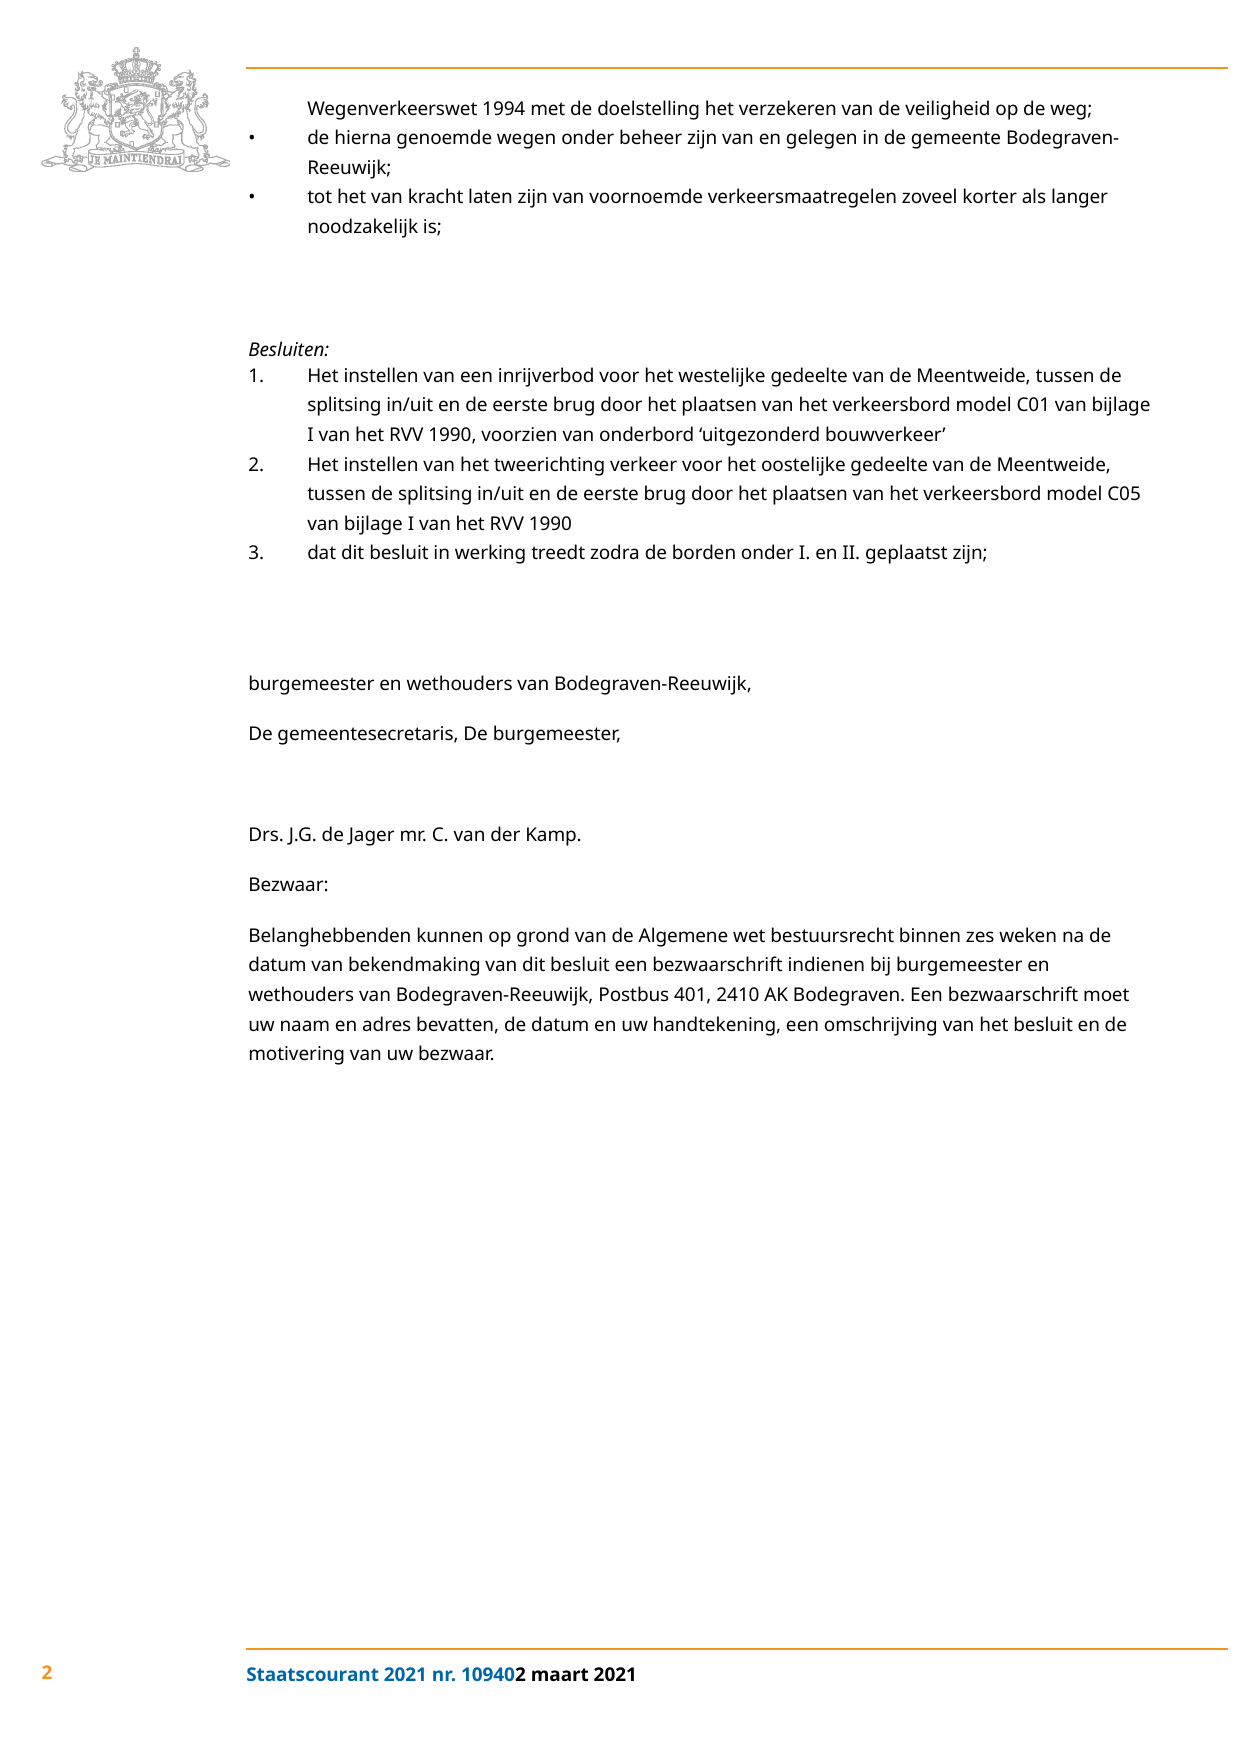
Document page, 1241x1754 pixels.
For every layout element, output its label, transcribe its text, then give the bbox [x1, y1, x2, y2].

text Belanghebbenden kunnen op grond van de Algemene wet bestuursrecht binnen zes weken na de datum van bekendmaking van dit besluit een bezwaarschrift indienen bij burgemeester en wethouders van Bodegraven-Reeuwijk, Postbus 401, 2410 AK Bodegraven. Een bezwaarschrift moet uw naam en adres bevatten, de datum en uw handtekening, een omschrijving van het besluit en de motivering van uw bezwaar. [248, 922, 1152, 1066]
list tot het van kracht laten zijn van voornoemde verkeersmaatregelen zoveel korter als langer noodzakelijk is; [248, 183, 1152, 239]
text De gemeentesecretaris, De burgemeester, [248, 720, 1152, 746]
list Het instellen van het tweerichting verkeer voor het oostelijke gedeelte van de Meentweide, tussen de splitsing in/uit en de eerste brug door het plaatsen van het verkeersbord model C05 van bijlage I van het RVV 1990 [248, 451, 1152, 536]
picture [41, 47, 231, 172]
list Het instellen van een inrijverbod voor het westelijke gedeelte van de Meentweide, tussen de splitsing in/uit en de eerste brug door het plaatsen van het verkeersbord model C01 van bijlage I van het RVV 1990, voorzien van onderbord ‘uitgezonderd bouwverkeer’ [248, 362, 1152, 447]
list de hierna genoemde wegen onder beheer zijn van en gelegen in de gemeente Bodegraven-Reeuwijk; [248, 124, 1152, 180]
list dat dit besluit in werking treedt zodra de borden onder I. en II. geplaatst zijn; [248, 539, 1152, 565]
text Bezwaar: [248, 872, 1152, 897]
list Wegenverkeerswet 1994 met de doelstelling het verzekeren van de veiligheid op de weg; [248, 95, 1152, 121]
text burgemeester en wethouders van Bodegraven-Reeuwijk, [248, 670, 1152, 696]
text Drs. J.G. de Jager mr. C. van der Kamp. [248, 821, 1152, 847]
text Besluiten: [248, 336, 1152, 362]
